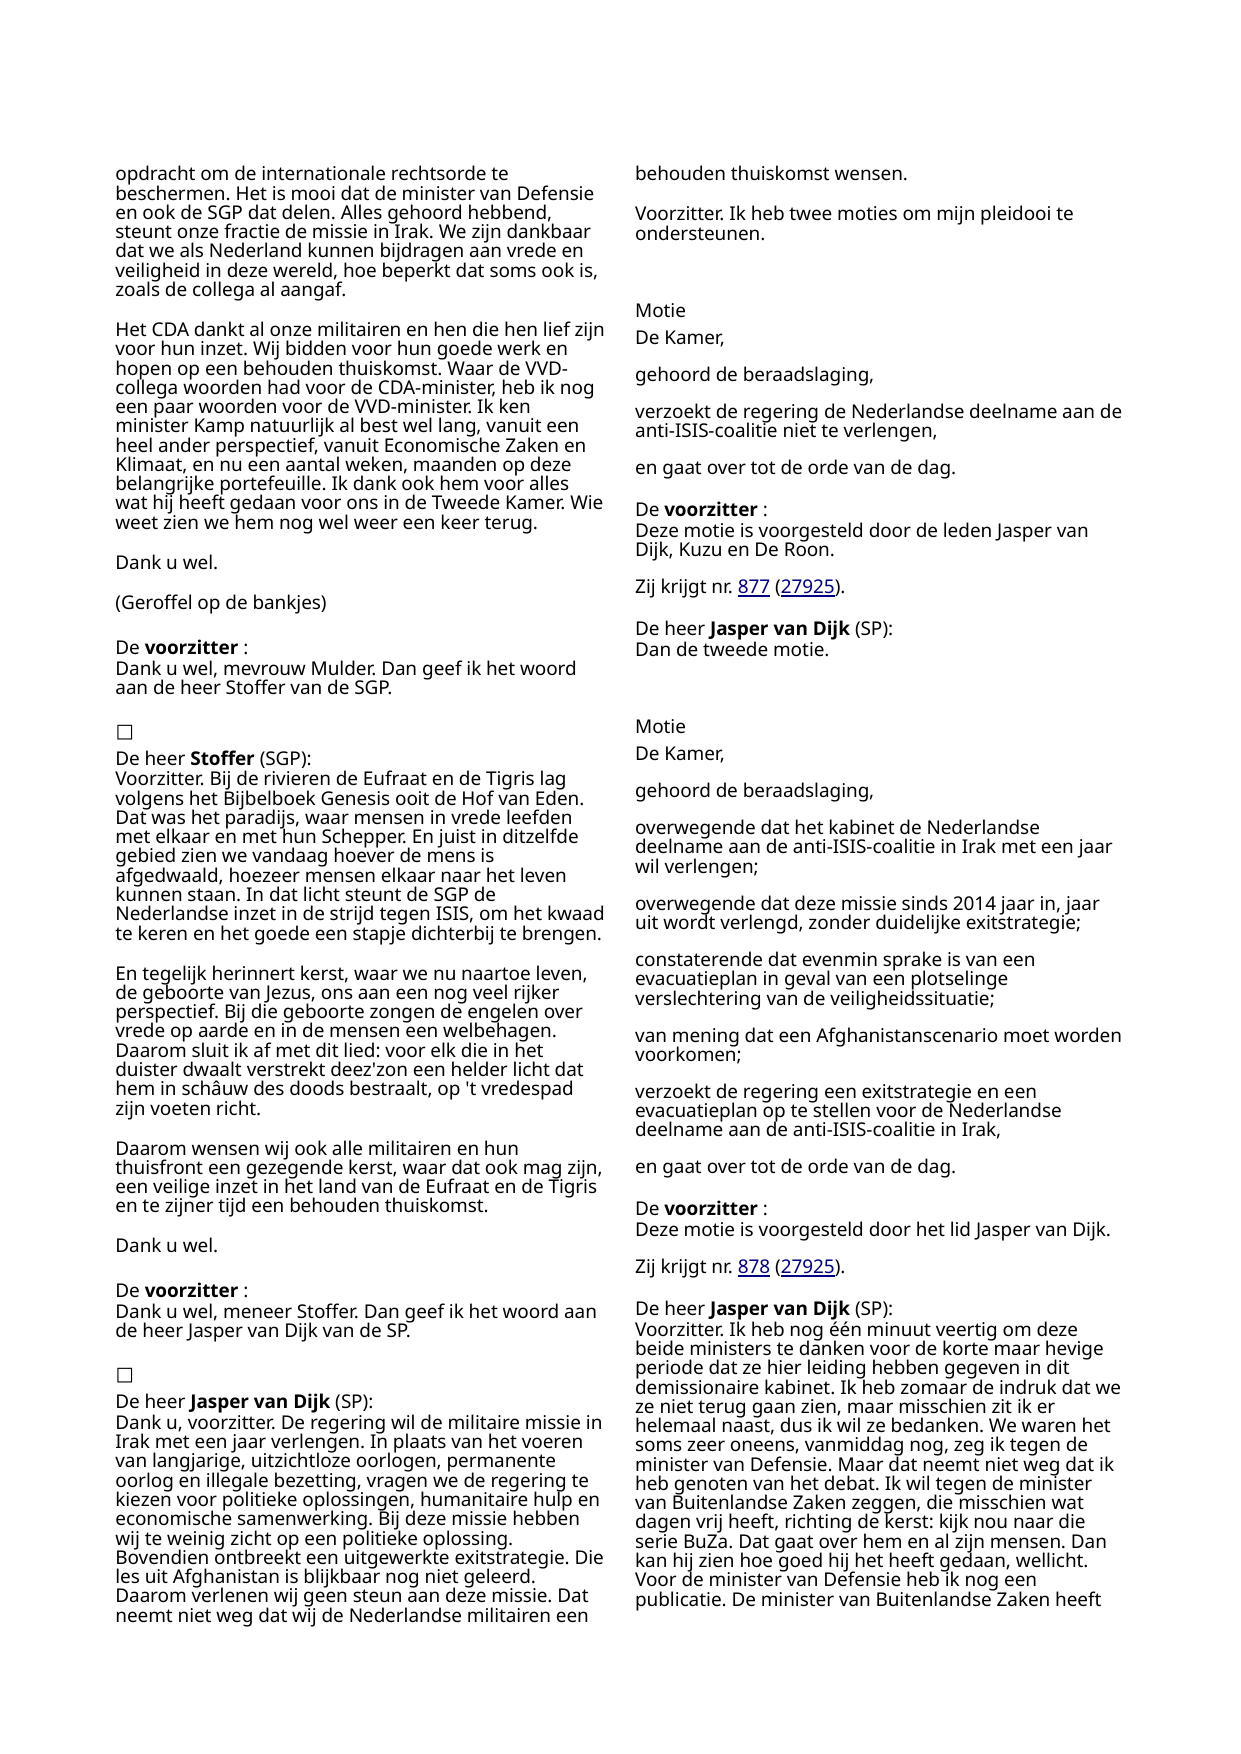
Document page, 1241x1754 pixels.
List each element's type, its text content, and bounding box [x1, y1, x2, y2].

text Daarom wensen wij ook alle militairen en hun thuisfront een gezegende kerst, waar dat ook mag zijn, een veilige inzet in het land van de Eufraat en de Tigris en te zijner tijd een behouden thuiskomst. [115, 1139, 605, 1217]
text en gaat over tot de orde van de dag. [635, 1158, 1125, 1178]
text En tegelijk herinnert kerst, waar we nu naartoe leven, de geboorte van Jezus, ons aan een nog veel rijker perspectief. Bij die geboorte zongen de engelen over vrede op aarde en in de mensen een welbehagen. Daarom sluit ik af met dit lied: voor elk die in het duister dwaalt verstrekt deez'zon een helder licht dat hem in schâuw des doods bestraalt, op 't vredespad zijn voeten richt. [115, 964, 605, 1119]
text De voorzitter : [635, 496, 1125, 522]
text De voorzitter : [635, 1195, 1125, 1221]
text De heer Jasper van Dijk (SP): [115, 1388, 605, 1414]
text Deze motie is voorgesteld door de leden Jasper van Dijk, Kuzu en De Roon. [635, 522, 1125, 560]
text ⬜ [115, 1362, 605, 1388]
text behouden thuiskomst wensen. [635, 165, 1125, 184]
text opdracht om de internationale rechtsorde te beschermen. Het is mooi dat de minister van Defensie en ook de SGP dat delen. Alles gehoord hebbend, steunt onze fractie de missie in Irak. We zijn dankbaar dat we als Nederland kunnen bijdragen aan vrede en veiligheid in deze wereld, hoe beperkt dat soms ook is, zoals de collega al aangaf. [115, 165, 605, 300]
text Motie [635, 297, 1125, 323]
text Deze motie is voorgesteld door het lid Jasper van Dijk. [635, 1221, 1125, 1240]
text Dank u, voorzitter. De regering wil de militaire missie in Irak met een jaar verlengen. In plaats van het voeren van langjarige, uitzichtloze oorlogen, permanente oorlog en illegale bezetting, vragen we de regering te kiezen voor politieke oplossingen, humanitaire hulp en economische samenwerking. Bij deze missie hebben wij te weinig zicht op een politieke oplossing. Bovendien ontbreekt een uitgewerkte exitstrategie. Die les uit Afghanistan is blijkbaar nog niet geleerd. Daarom verlenen wij geen steun aan deze missie. Dat neemt niet weg dat wij de Nederlandse militairen een [115, 1414, 605, 1626]
text verzoekt de regering een exitstrategie en een evacuatieplan op te stellen voor de Nederlandse deelname aan de anti-ISIS-coalitie in Irak, [635, 1083, 1125, 1141]
text overwegende dat het kabinet de Nederlandse deelname aan de anti-ISIS-coalitie in Irak met een jaar wil verlengen; [635, 819, 1125, 877]
text Voorzitter. Ik heb twee moties om mijn pleidooi te ondersteunen. [635, 205, 1125, 244]
text van mening dat een Afghanistanscenario moet worden voorkomen; [635, 1027, 1125, 1065]
text Zij krijgt nr. 878 (27925). [635, 1258, 1125, 1277]
text De heer Jasper van Dijk (SP): [635, 1295, 1125, 1321]
text gehoord de beraadslaging, [635, 366, 1125, 385]
text De heer Stoffer (SGP): [115, 745, 605, 770]
text Zij krijgt nr. 877 (27925). [635, 578, 1125, 597]
text De Kamer, [635, 329, 1125, 348]
text De heer Jasper van Dijk (SP): [635, 615, 1125, 641]
text Dank u wel, meneer Stoffer. Dan geef ik het woord aan de heer Jasper van Dijk van de SP. [115, 1303, 605, 1342]
text (Geroffel op de bankjes) [115, 594, 605, 613]
text De Kamer, [635, 745, 1125, 764]
text constaterende dat evenmin sprake is van een evacuatieplan in geval van een plotselinge verslechtering van de veiligheidssituatie; [635, 951, 1125, 1009]
text Dank u wel. [115, 1237, 605, 1257]
text Dan de tweede motie. [635, 641, 1125, 660]
text De voorzitter : [115, 634, 605, 659]
text Motie [635, 714, 1125, 739]
text ⬜ [115, 719, 605, 745]
text Dank u wel, mevrouw Mulder. Dan geef ik het woord aan de heer Stoffer van de SGP. [115, 659, 605, 698]
text gehoord de beraadslaging, [635, 782, 1125, 802]
text De voorzitter : [115, 1277, 605, 1303]
text overwegende dat deze missie sinds 2014 jaar in, jaar uit wordt verlengd, zonder duidelijke exitstrategie; [635, 895, 1125, 933]
text verzoekt de regering de Nederlandse deelname aan de anti-ISIS-coalitie niet te verlengen, [635, 403, 1125, 441]
text Voorzitter. Ik heb nog één minuut veertig om deze beide ministers te danken voor de korte maar hevige periode dat ze hier leiding hebben gegeven in dit demissionaire kabinet. Ik heb zomaar de indruk dat we ze niet terug gaan zien, maar misschien zit ik er helemaal naast, dus ik wil ze bedanken. We waren het soms zeer oneens, vanmiddag nog, zeg ik tegen de minister van Defensie. Maar dat neemt niet weg dat ik heb genoten van het debat. Ik wil tegen de minister van Buitenlandse Zaken zeggen, die misschien wat dagen vrij heeft, richting de kerst: kijk nou naar die serie BuZa. Dat gaat over hem en al zijn mensen. Dan kan hij zien hoe goed hij het heeft gedaan, wellicht. Voor de minister van Defensie heb ik nog een publicatie. De minister van Buitenlandse Zaken heeft [635, 1321, 1125, 1610]
text en gaat over tot de orde van de dag. [635, 459, 1125, 478]
text Het CDA dankt al onze militairen en hen die hen lief zijn voor hun inzet. Wij bidden voor hun goede werk en hopen op een behouden thuiskomst. Waar de VVD-collega woorden had voor de CDA-minister, heb ik nog een paar woorden voor de VVD-minister. Ik ken minister Kamp natuurlijk al best wel lang, vanuit een heel ander perspectief, vanuit Economische Zaken en Klimaat, en nu een aantal weken, maanden op deze belangrijke portefeuille. Ik dank ook hem voor alles wat hij heeft gedaan voor ons in de Tweede Kamer. Wie weet zien we hem nog wel weer een keer terug. [115, 321, 605, 533]
text Dank u wel. [115, 554, 605, 573]
text Voorzitter. Bij de rivieren de Eufraat en de Tigris lag volgens het Bijbelboek Genesis ooit de Hof van Eden. Dat was het paradijs, waar mensen in vrede leefden met elkaar en met hun Schepper. En juist in ditzelfde gebied zien we vandaag hoever de mens is afgedwaald, hoezeer mensen elkaar naar het leven kunnen staan. In dat licht steunt de SGP de Nederlandse inzet in de strijd tegen ISIS, om het kwaad te keren en het goede een stapje dichterbij te brengen. [115, 770, 605, 944]
